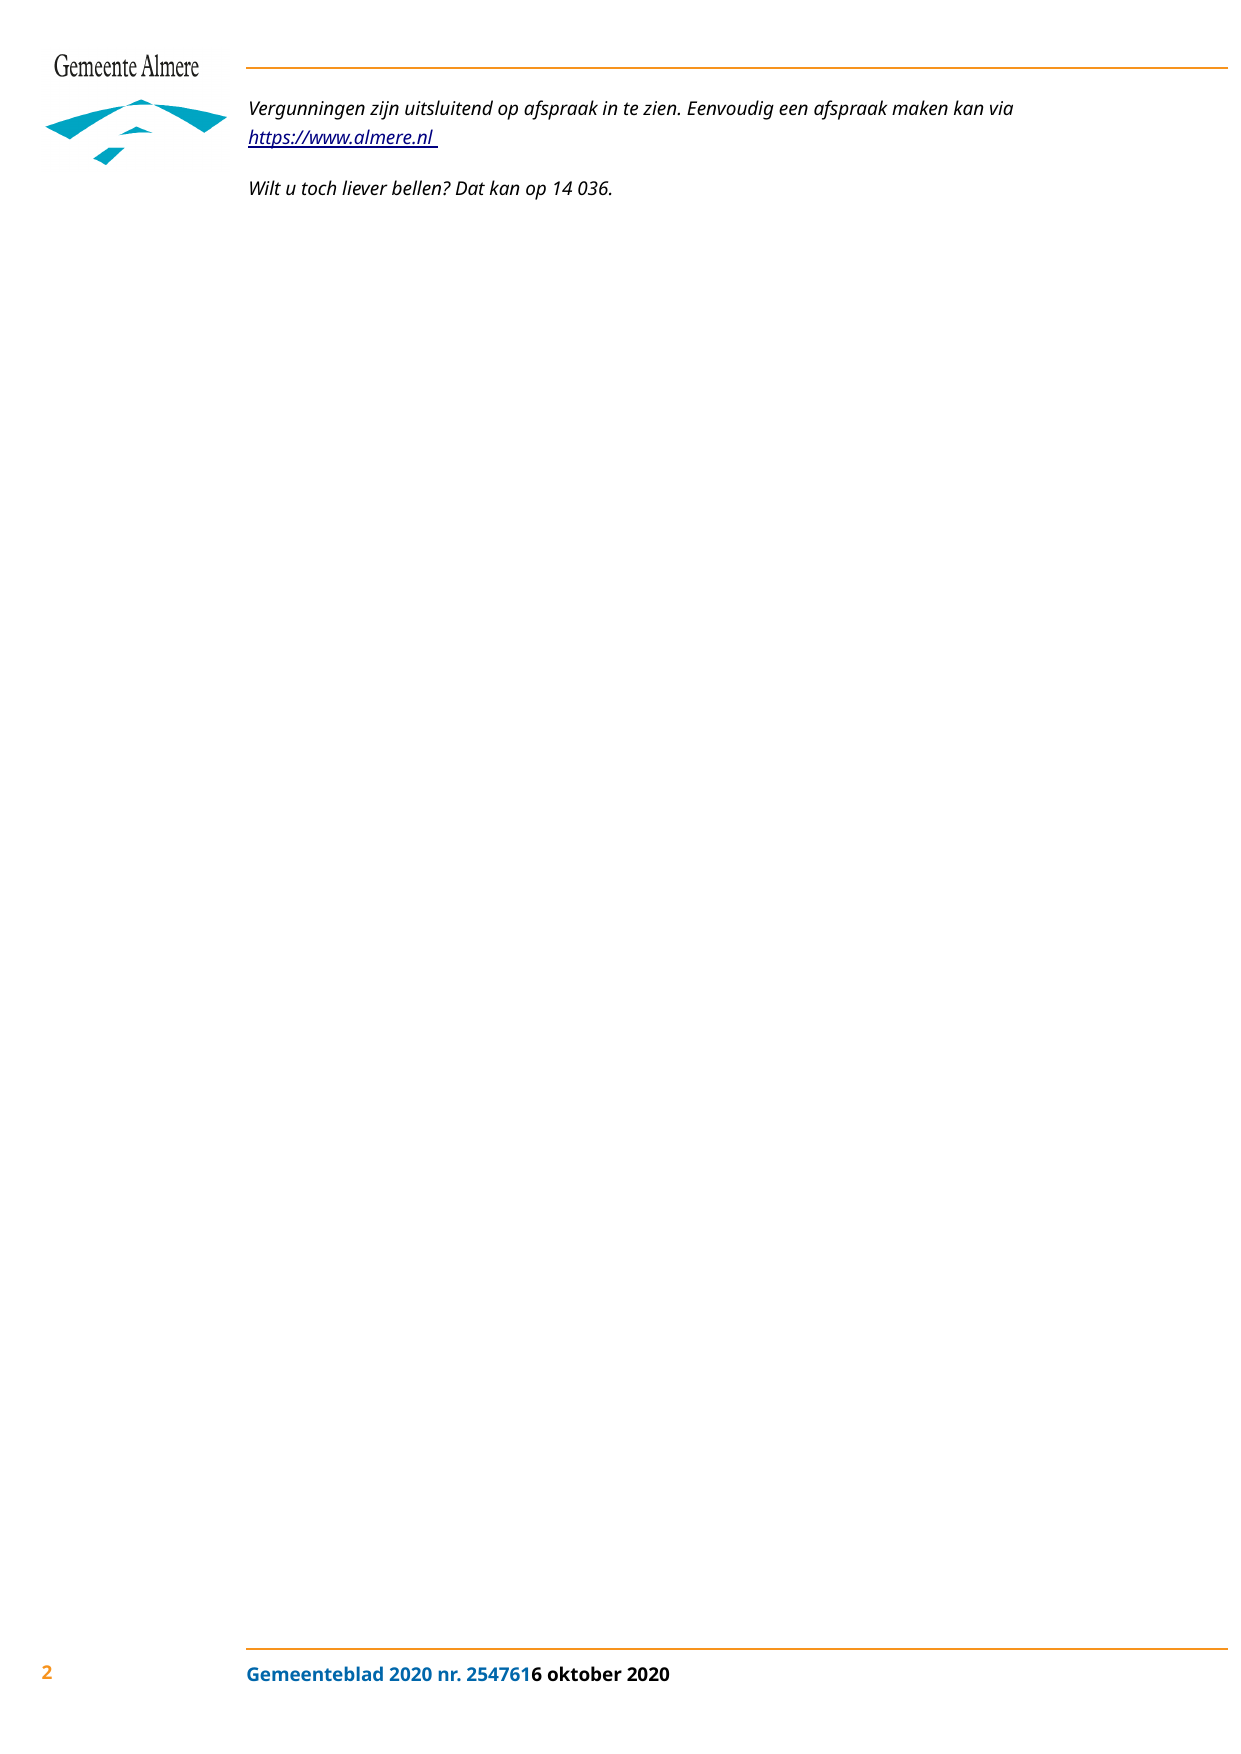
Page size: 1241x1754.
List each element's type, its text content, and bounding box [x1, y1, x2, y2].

picture [41, 47, 231, 172]
text Vergunningen zijn uitsluitend op afspraak in te zien. Eenvoudig een afspraak maken kan via https://www.almere.nl [248, 95, 1152, 150]
text Wilt u toch liever bellen? Dat kan op 14 036. [248, 175, 1152, 201]
